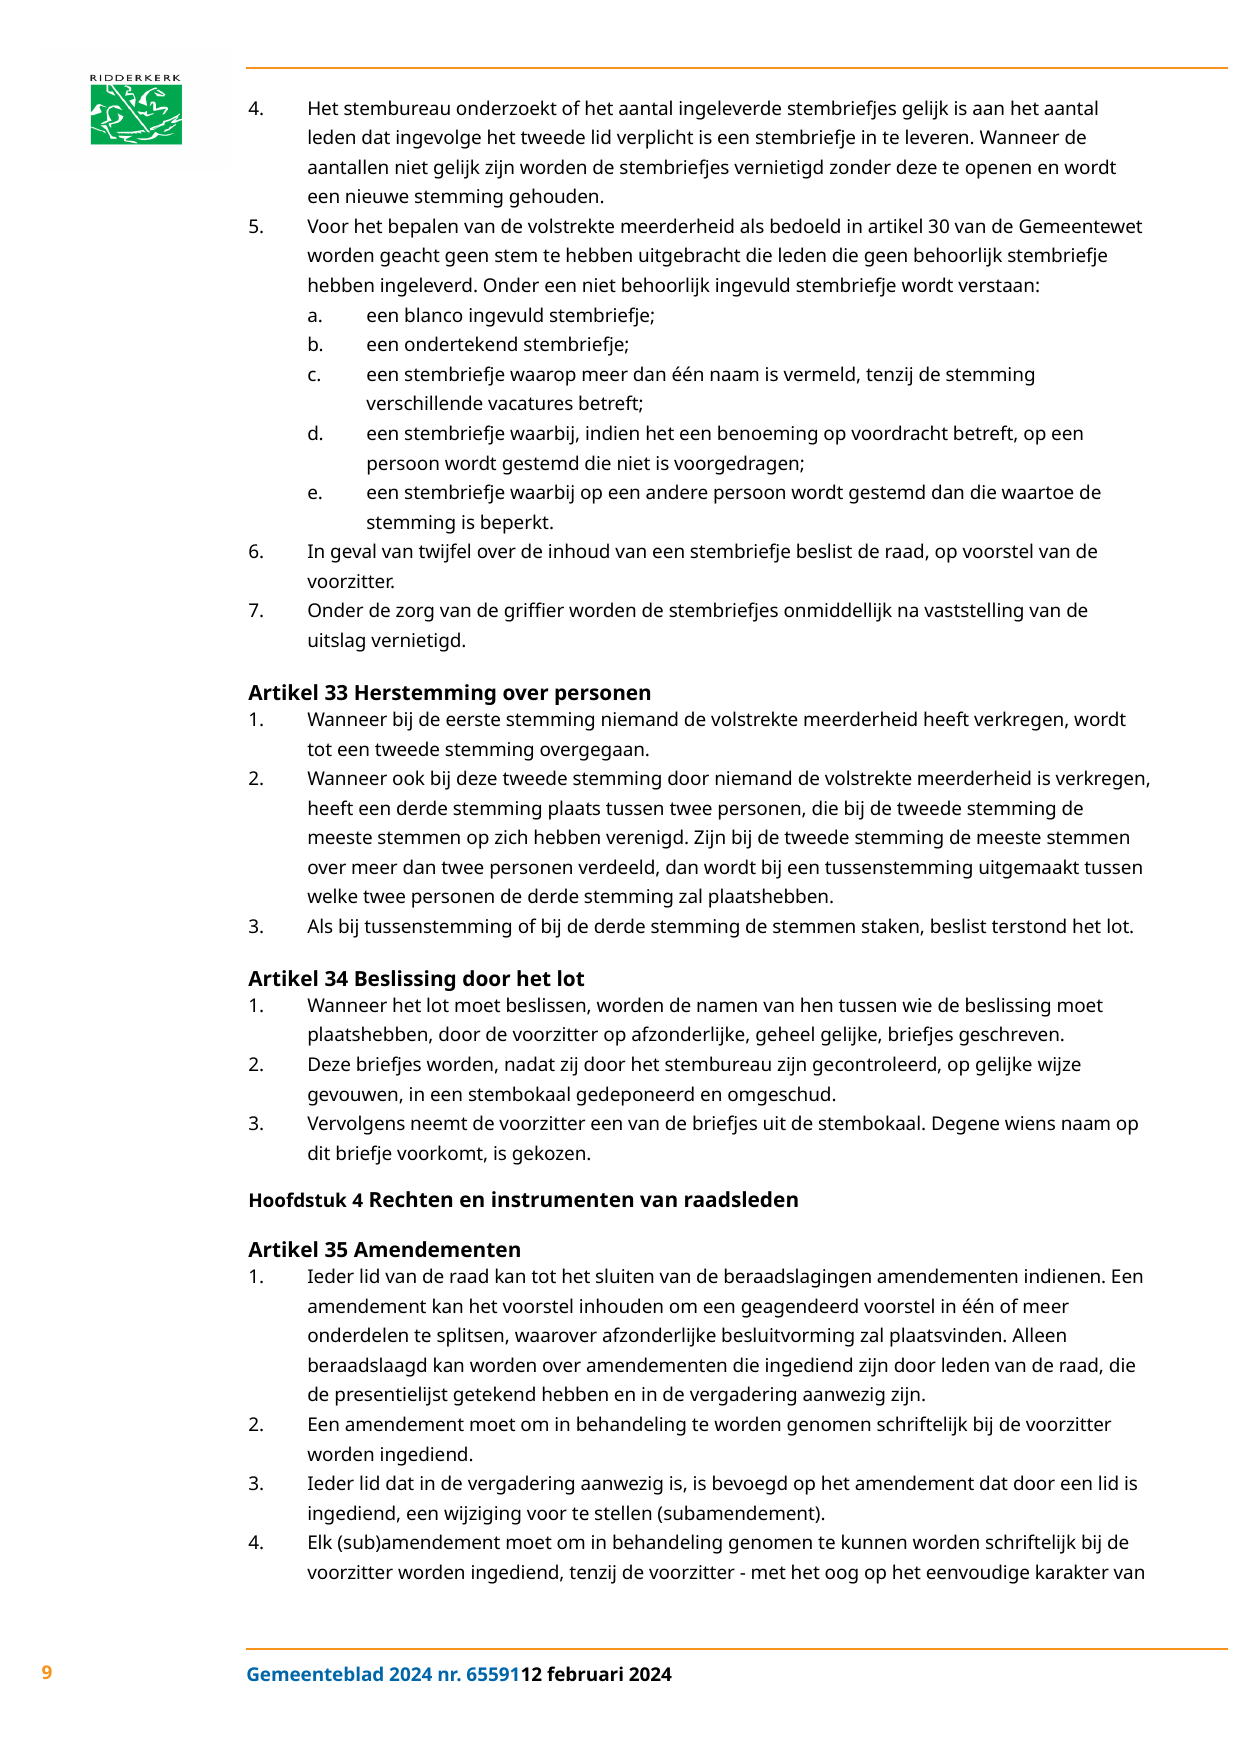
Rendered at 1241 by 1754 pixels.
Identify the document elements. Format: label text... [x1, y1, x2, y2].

list Voor het bepalen van de volstrekte meerderheid als bedoeld in artikel 30 van de Gemeentewet worden geacht geen stem te hebben uitgebracht die leden die geen behoorlijk stembriefje hebben ingeleverd. Onder een niet behoorlijk ingevuld stembriefje wordt verstaan: [248, 213, 1152, 298]
list Wanneer bij de eerste stemming niemand de volstrekte meerderheid heeft verkregen, wordt tot een tweede stemming overgegaan. [248, 706, 1152, 761]
picture [41, 47, 231, 172]
list Wanneer het lot moet beslissen, worden de namen van hen tussen wie de beslissing moet plaatshebben, door de voorzitter op afzonderlijke, geheel gelijke, briefjes geschreven. [248, 992, 1152, 1047]
list Onder de zorg van de griffier worden de stembriefjes onmiddellijk na vaststelling van de uitslag vernietigd. [248, 598, 1152, 653]
list Ieder lid van de raad kan tot het sluiten van de beraadslagingen amendementen indienen. Een amendement kan het voorstel inhouden om een geagendeerd voorstel in één of meer onderdelen te splitsen, waarover afzonderlijke besluitvorming zal plaatsvinden. Alleen beraadslaagd kan worden over amendementen die ingediend zijn door leden van de raad, die de presentielijst getekend hebben en in de vergadering aanwezig zijn. [248, 1263, 1152, 1407]
list Deze briefjes worden, nadat zij door het stembureau zijn gecontroleerd, op gelijke wijze gevouwen, in een stembokaal gedeponeerd en omgeschud. [248, 1051, 1152, 1107]
list Een amendement moet om in behandeling te worden genomen schriftelijk bij de voorzitter worden ingediend. [248, 1411, 1152, 1467]
list een ondertekend stembriefje; [307, 331, 1152, 357]
list een stembriefje waarbij, indien het een benoeming op voordracht betreft, op een persoon wordt gestemd die niet is voorgedragen; [307, 420, 1152, 476]
list Als bij tussenstemming of bij de derde stemming de stemmen staken, beslist terstond het lot. [248, 913, 1152, 939]
list een stembriefje waarop meer dan één naam is vermeld, tenzij de stemming verschillende vacatures betreft; [307, 361, 1152, 416]
list In geval van twijfel over de inhoud van een stembriefje beslist de raad, op voorstel van de voorzitter. [248, 538, 1152, 594]
list een blanco ingevuld stembriefje; [307, 302, 1152, 328]
list Wanneer ook bij deze tweede stemming door niemand de volstrekte meerderheid is verkregen, heeft een derde stemming plaats tussen twee personen, die bij de tweede stemming de meeste stemmen op zich hebben verenigd. Zijn bij de tweede stemming de meeste stemmen over meer dan twee personen verdeeld, dan wordt bij een tussenstemming uitgemaakt tussen welke twee personen de derde stemming zal plaatshebben. [248, 765, 1152, 909]
text Artikel 35 Amendementen [248, 1235, 1152, 1263]
text Artikel 34 Beslissing door het lot [248, 964, 1152, 992]
list Vervolgens neemt de voorzitter een van de briefjes uit de stembokaal. Degene wiens naam op dit briefje voorkomt, is gekozen. [248, 1110, 1152, 1166]
list Ieder lid dat in de vergadering aanwezig is, is bevoegd op het amendement dat door een lid is ingediend, een wijziging voor te stellen (subamendement). [248, 1470, 1152, 1526]
list een stembriefje waarbij op een andere persoon wordt gestemd dan die waartoe de stemming is beperkt. [307, 479, 1152, 535]
text Hoofdstuk 4 Rechten en instrumenten van raadsleden [248, 1186, 1152, 1214]
text Artikel 33 Herstemming over personen [248, 678, 1152, 706]
list Het stembureau onderzoekt of het aantal ingeleverde stembriefjes gelijk is aan het aantal leden dat ingevolge het tweede lid verplicht is een stembriefje in te leveren. Wanneer de aantallen niet gelijk zijn worden de stembriefjes vernietigd zonder deze te openen en wordt een nieuwe stemming gehouden. [248, 95, 1152, 209]
list Elk (sub)amendement moet om in behandeling genomen te kunnen worden schriftelijk bij de voorzitter worden ingediend, tenzij de voorzitter - met het oog op het eenvoudige karakter van [248, 1529, 1152, 1585]
